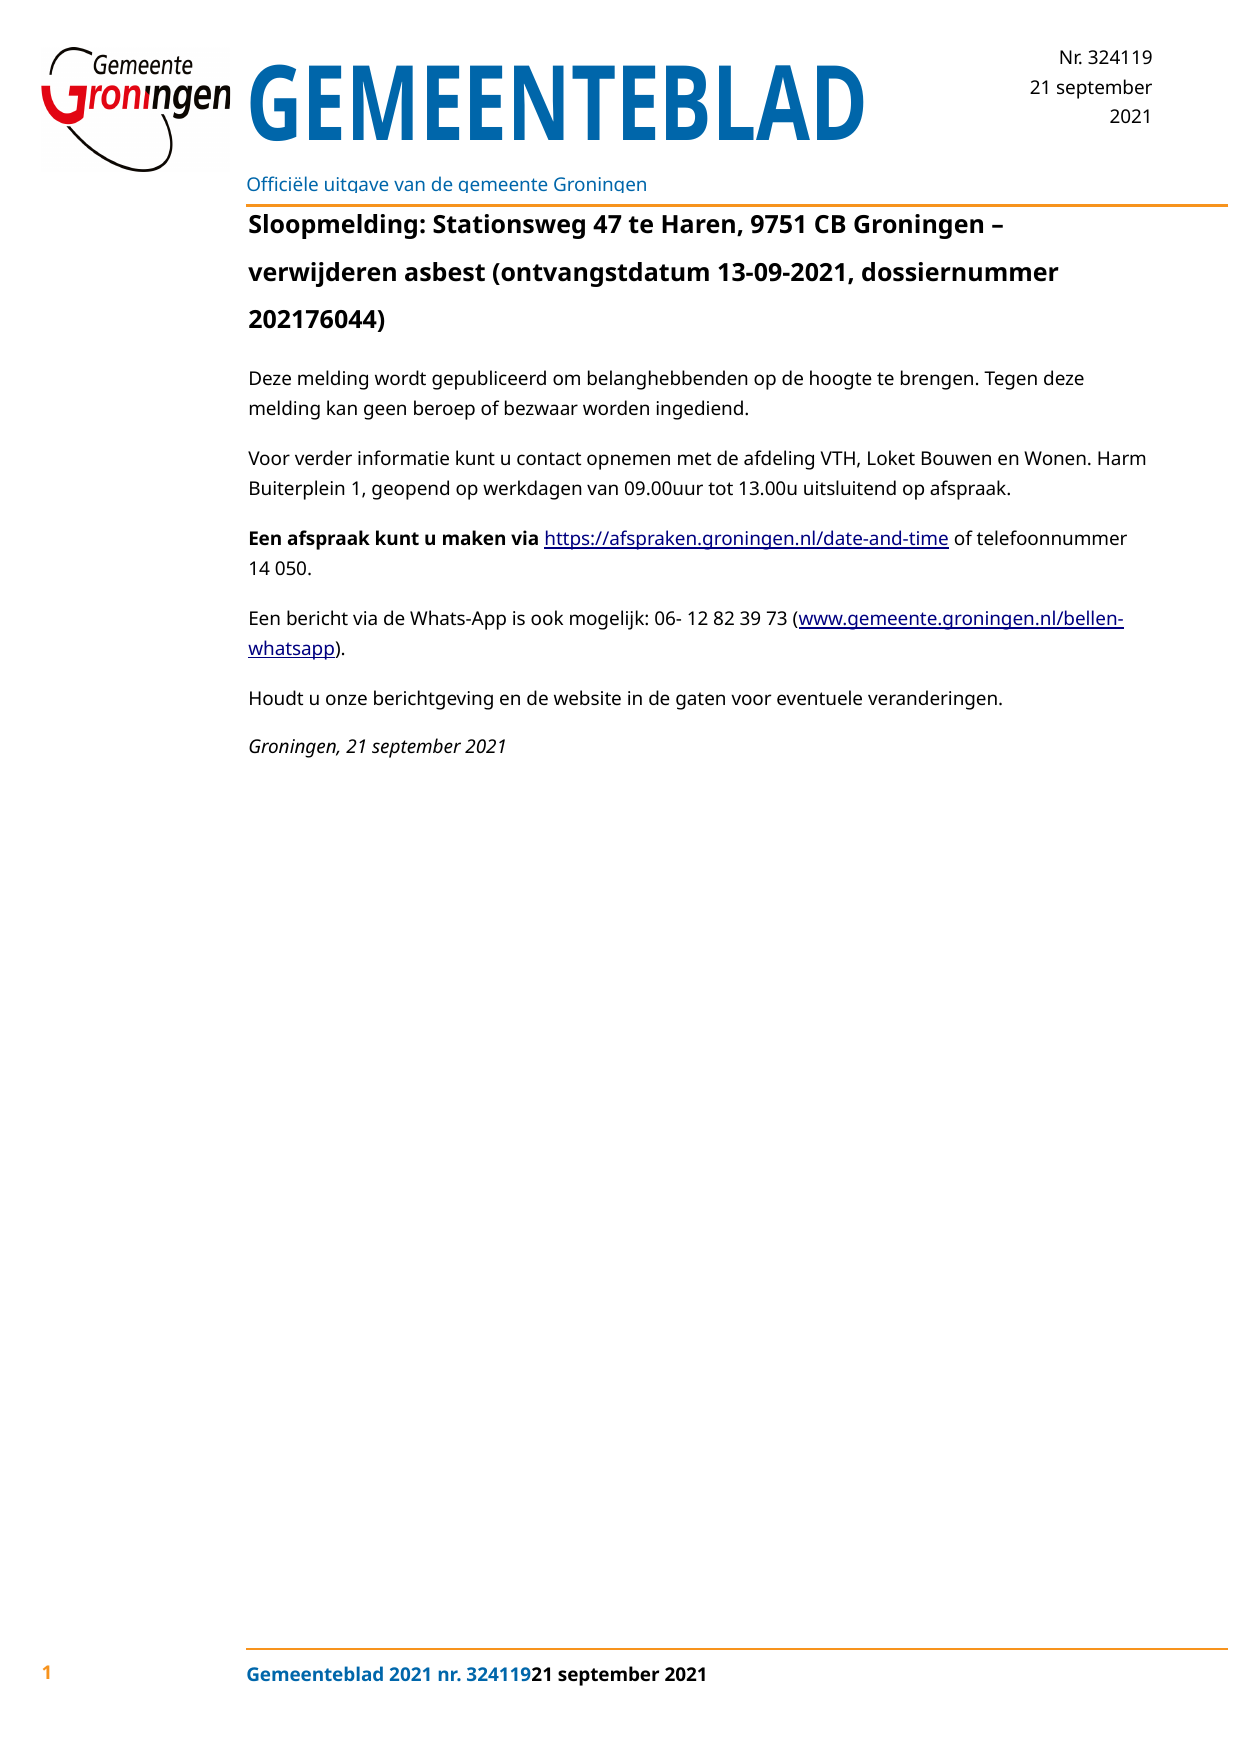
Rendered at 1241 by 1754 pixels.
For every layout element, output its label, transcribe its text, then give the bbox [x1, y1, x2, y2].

text Voor verder informatie kunt u contact opnemen met de afdeling VTH, Loket Bouwen en Wonen. Harm Buiterplein 1, geopend op werkdagen van 09.00uur tot 13.00u uitsluitend op afspraak. [248, 446, 1152, 501]
picture [41, 47, 231, 172]
text Een bericht via de Whats-App is ook mogelijk: 06- 12 82 39 73 (www.gemeente.groningen.nl/bellen-whatsapp). [248, 606, 1152, 661]
text Houdt u onze berichtgeving en de website in de gaten voor eventuele veranderingen. [248, 686, 1152, 711]
text Deze melding wordt gepubliceerd om belanghebbenden op de hoogte te brengen. Tegen deze melding kan geen beroep of bezwaar worden ingediend. [248, 366, 1152, 421]
text Sloopmelding: Stationsweg 47 te Haren, 9751 CB Groningen – verwijderen asbest (ontvangstdatum 13-09-2021, dossiernummer 202176044) [248, 207, 1152, 336]
text Een afspraak kunt u maken via https://afspraken.groningen.nl/date-and-time of telefoonnummer 14 050. [248, 526, 1152, 581]
text Groningen, 21 september 2021 [248, 733, 1152, 759]
